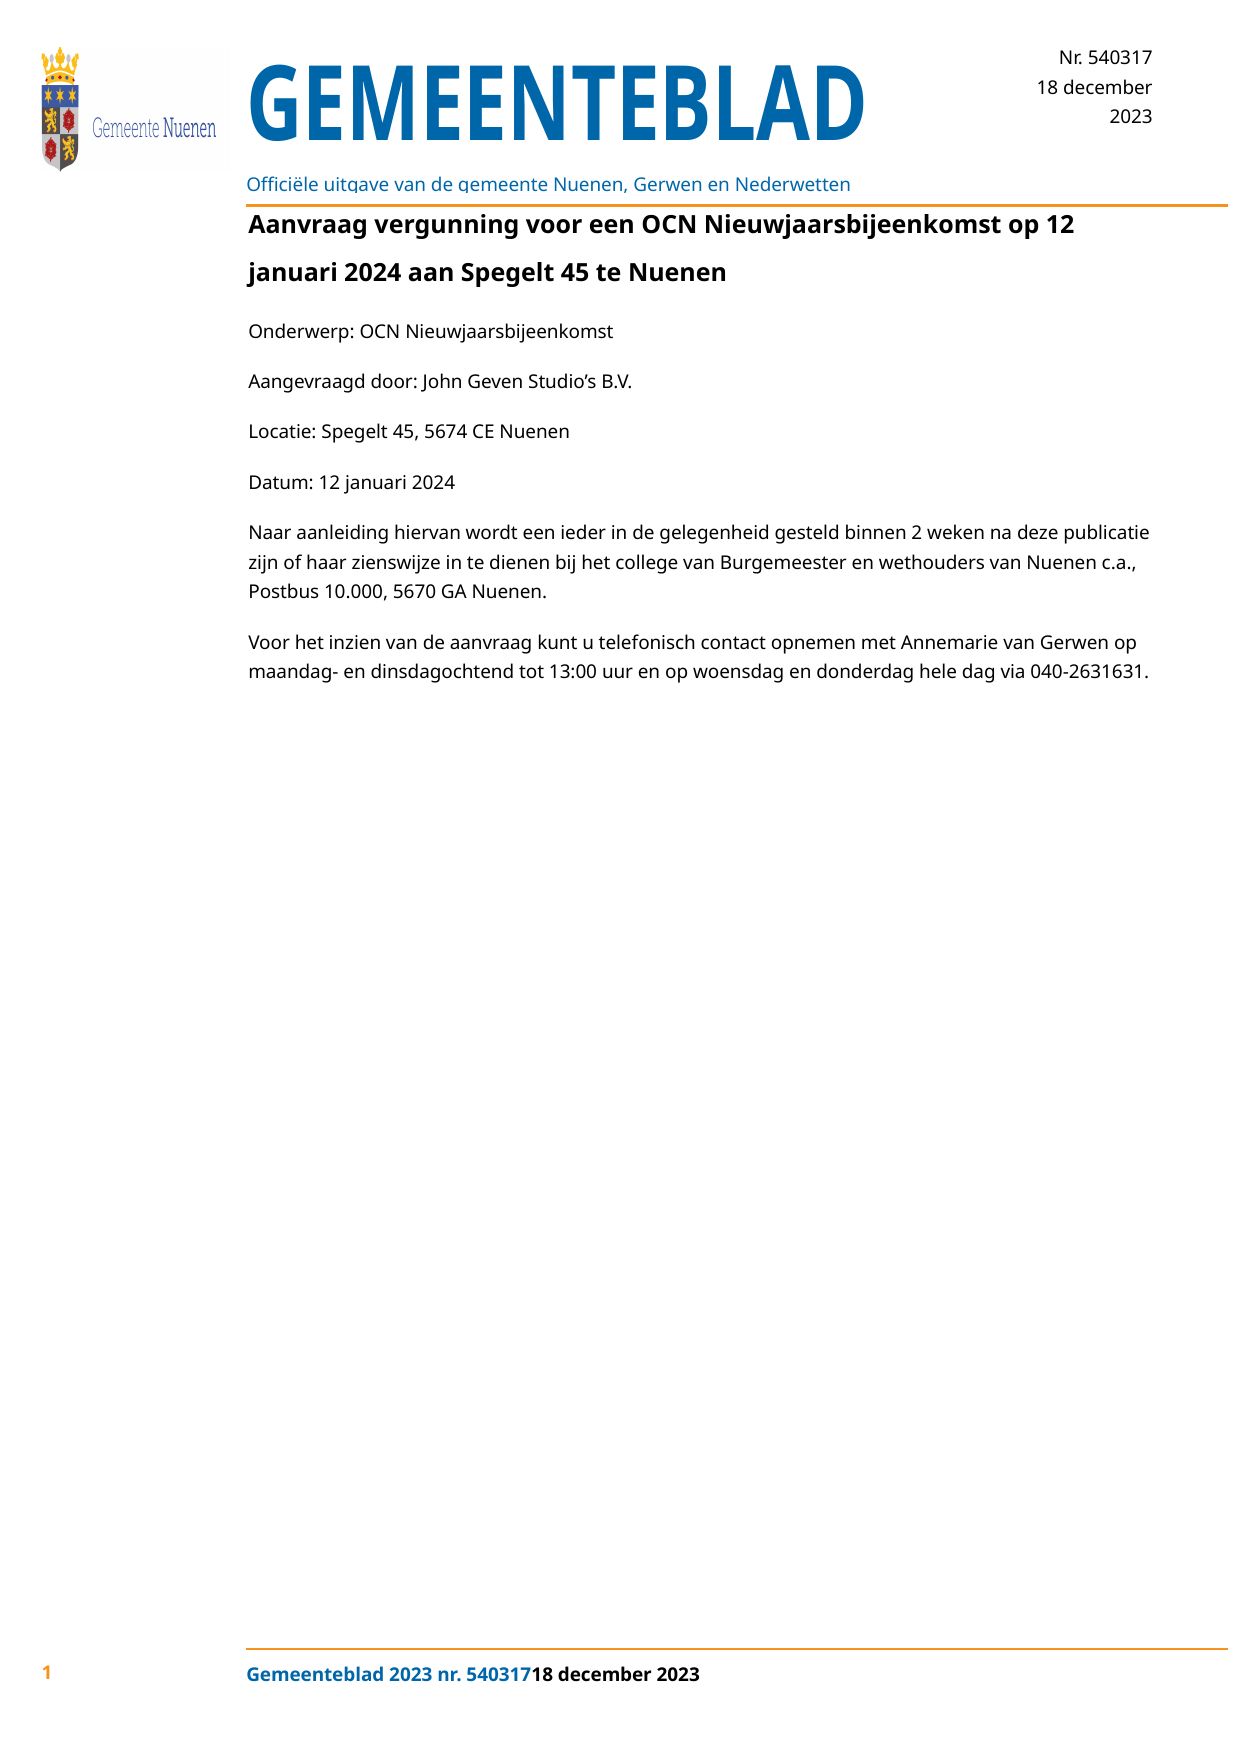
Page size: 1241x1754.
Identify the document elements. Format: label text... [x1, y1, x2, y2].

text Voor het inzien van de aanvraag kunt u telefonisch contact opnemen met Annemarie van Gerwen op maandag- en dinsdagochtend tot 13:00 uur en op woensdag en donderdag hele dag via 040-2631631. [248, 629, 1152, 684]
picture [41, 47, 231, 172]
text Locatie: Spegelt 45, 5674 CE Nuenen [248, 419, 1152, 444]
text Naar aanleiding hiervan wordt een ieder in de gelegenheid gesteld binnen 2 weken na deze publicatie zijn of haar zienswijze in te dienen bij het college van Burgemeester en wethouders van Nuenen c.a., Postbus 10.000, 5670 GA Nuenen. [248, 519, 1152, 604]
text Datum: 12 januari 2024 [248, 469, 1152, 495]
text Onderwerp: OCN Nieuwjaarsbijeenkomst [248, 318, 1152, 344]
text Aangevraagd door: John Geven Studio’s B.V. [248, 368, 1152, 394]
text Aanvraag vergunning voor een OCN Nieuwjaarsbijeenkomst op 12 januari 2024 aan Spegelt 45 te Nuenen [248, 207, 1152, 288]
